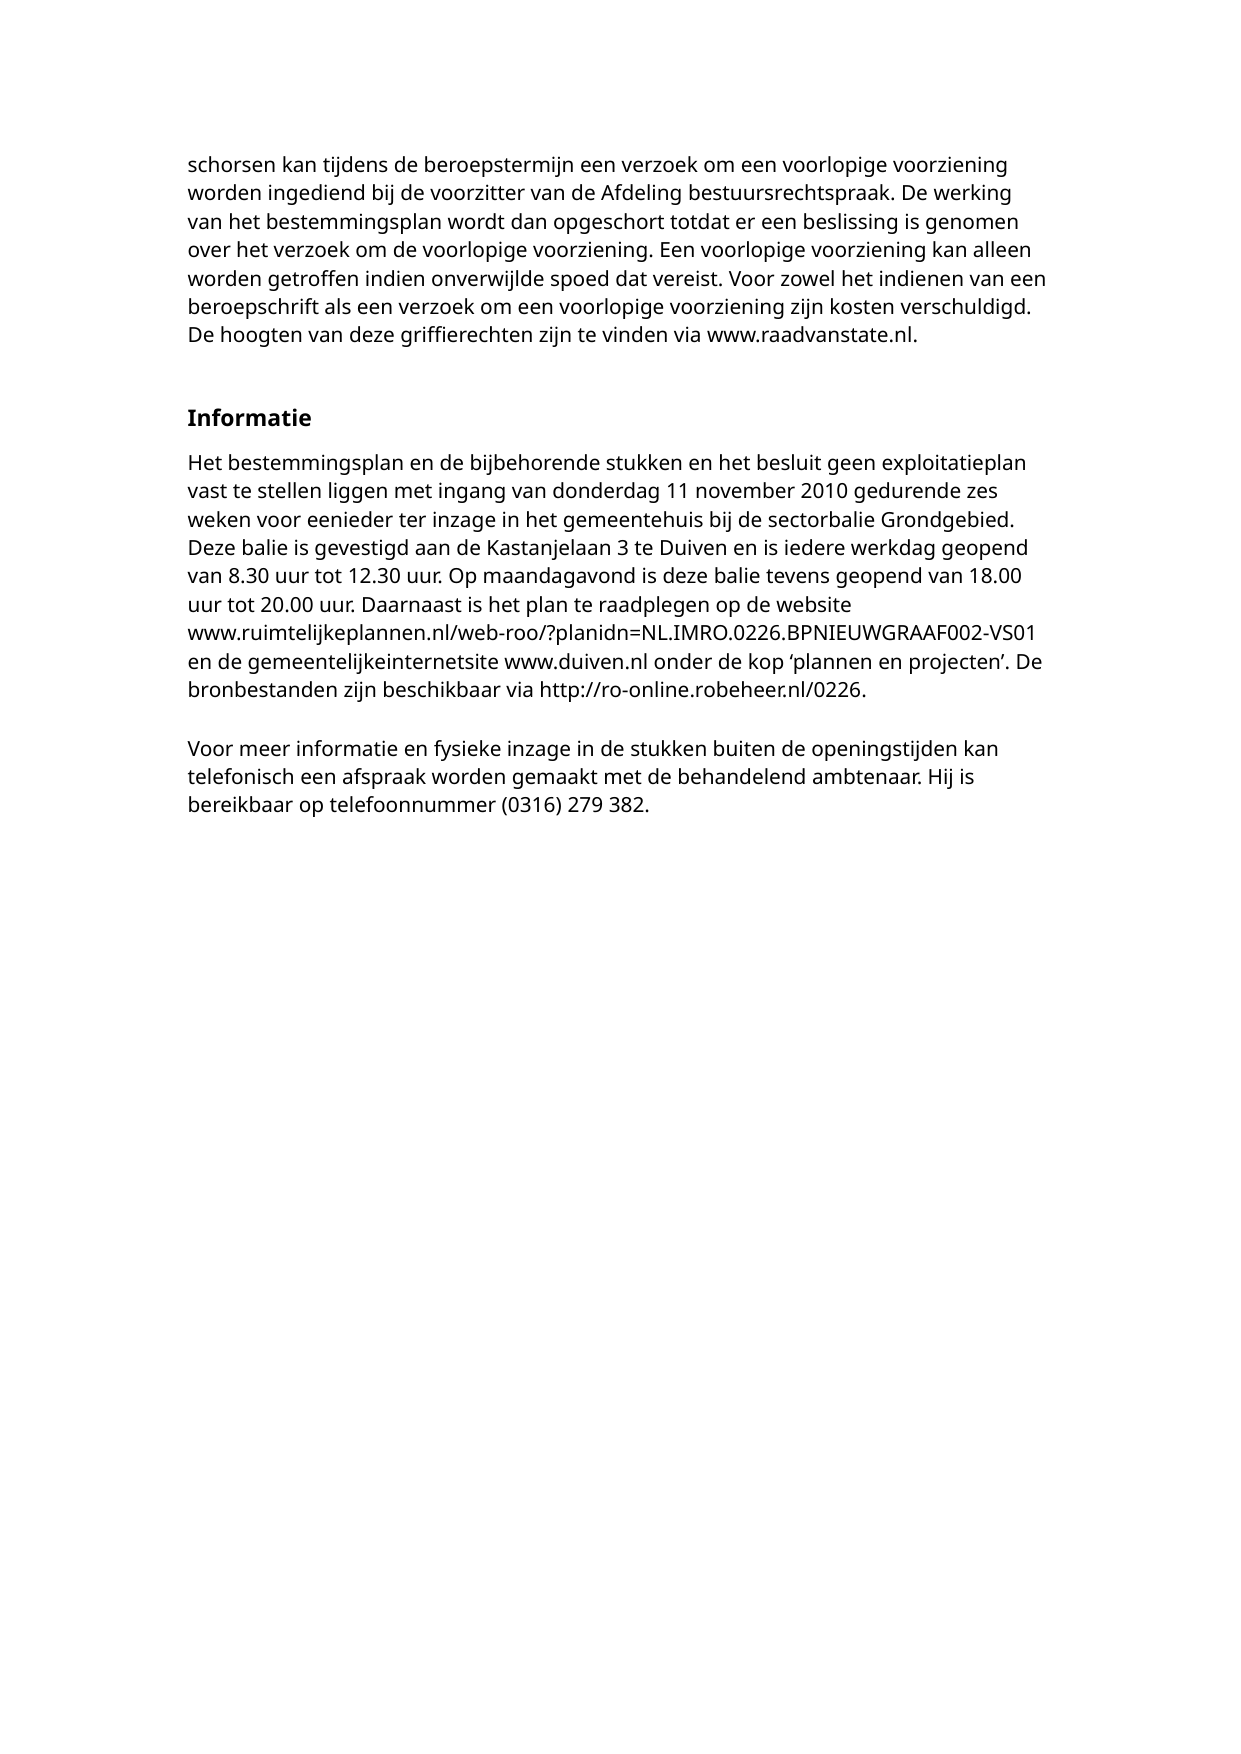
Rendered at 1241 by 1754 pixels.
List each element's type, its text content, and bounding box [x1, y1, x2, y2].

text schorsen kan tijdens de beroepstermijn een verzoek om een voorlopige voorziening worden ingediend bij de voorzitter van de Afdeling bestuursrechtspraak. De werking van het bestemmingsplan wordt dan opgeschort totdat er een beslissing is genomen over het verzoek om de voorlopige voorziening. Een voorlopige voorziening kan alleen worden getroffen indien onverwijlde spoed dat vereist. Voor zowel het indienen van een beroepschrift als een verzoek om een voorlopige voorziening zijn kosten verschuldigd. De hoogten van deze griffierechten zijn te vinden via www.raadvanstate.nl. [187, 150, 1053, 349]
text Het bestemmingsplan en de bijbehorende stukken en het besluit geen exploitatieplan vast te stellen liggen met ingang van donderdag 11 november 2010 gedurende zes weken voor eenieder ter inzage in het gemeentehuis bij de sectorbalie Grondgebied. Deze balie is gevestigd aan de Kastanjelaan 3 te Duiven en is iedere werkdag geopend van 8.30 uur tot 12.30 uur. Op maandagavond is deze balie tevens geopend van 18.00 uur tot 20.00 uur. Daarnaast is het plan te raadplegen op de website www.ruimtelijkeplannen.nl/web-roo/?planidn=NL.IMRO.0226.BPNIEUWGRAAF002-VS01 en de gemeentelijkeinternetsite www.duiven.nl onder de kop ‘plannen en projecten’. De bronbestanden zijn beschikbaar via http://ro-online.robeheer.nl/0226. [187, 448, 1053, 704]
subtitle Informatie [187, 402, 1053, 433]
text Voor meer informatie en fysieke inzage in de stukken buiten de openingstijden kan telefonisch een afspraak worden gemaakt met de behandelend ambtenaar. Hij is bereikbaar op telefoonnummer (0316) 279 382. [187, 734, 1053, 819]
